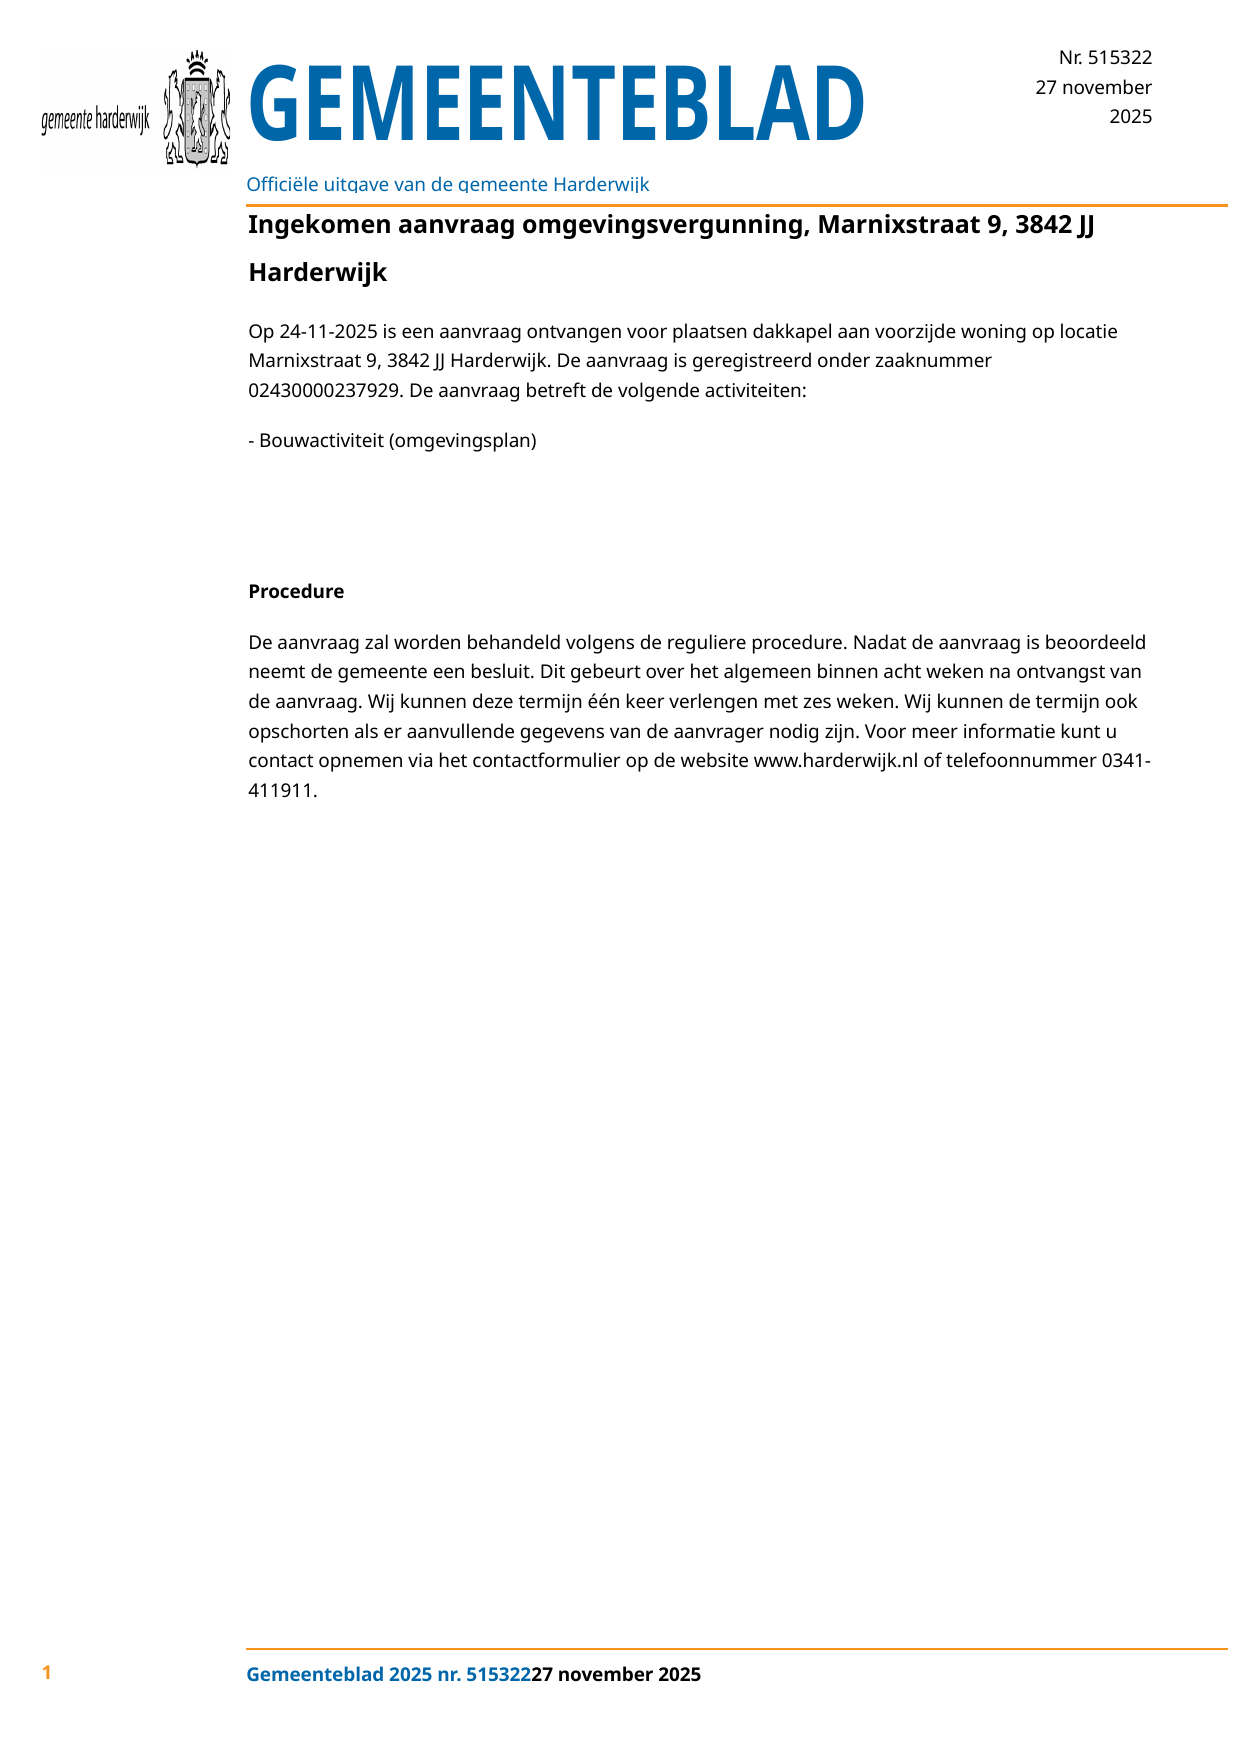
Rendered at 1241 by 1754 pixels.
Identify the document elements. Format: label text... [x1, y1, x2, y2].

picture [41, 47, 231, 172]
text - Bouwactiviteit (omgevingsplan) [248, 427, 1152, 453]
text Procedure [248, 579, 1152, 604]
text Ingekomen aanvraag omgevingsvergunning, Marnixstraat 9, 3842 JJ Harderwijk [248, 207, 1152, 288]
text Op 24-11-2025 is een aanvraag ontvangen voor plaatsen dakkapel aan voorzijde woning op locatie Marnixstraat 9, 3842 JJ Harderwijk. De aanvraag is geregistreerd onder zaaknummer 02430000237929. De aanvraag betreft de volgende activiteiten: [248, 318, 1152, 403]
text De aanvraag zal worden behandeld volgens de reguliere procedure. Nadat de aanvraag is beoordeeld neemt de gemeente een besluit. Dit gebeurt over het algemeen binnen acht weken na ontvangst van de aanvraag. Wij kunnen deze termijn één keer verlengen met zes weken. Wij kunnen de termijn ook opschorten als er aanvullende gegevens van de aanvrager nodig zijn. Voor meer informatie kunt u contact opnemen via het contactformulier op de website www.harderwijk.nl of telefoonnummer 0341-411911. [248, 629, 1152, 803]
